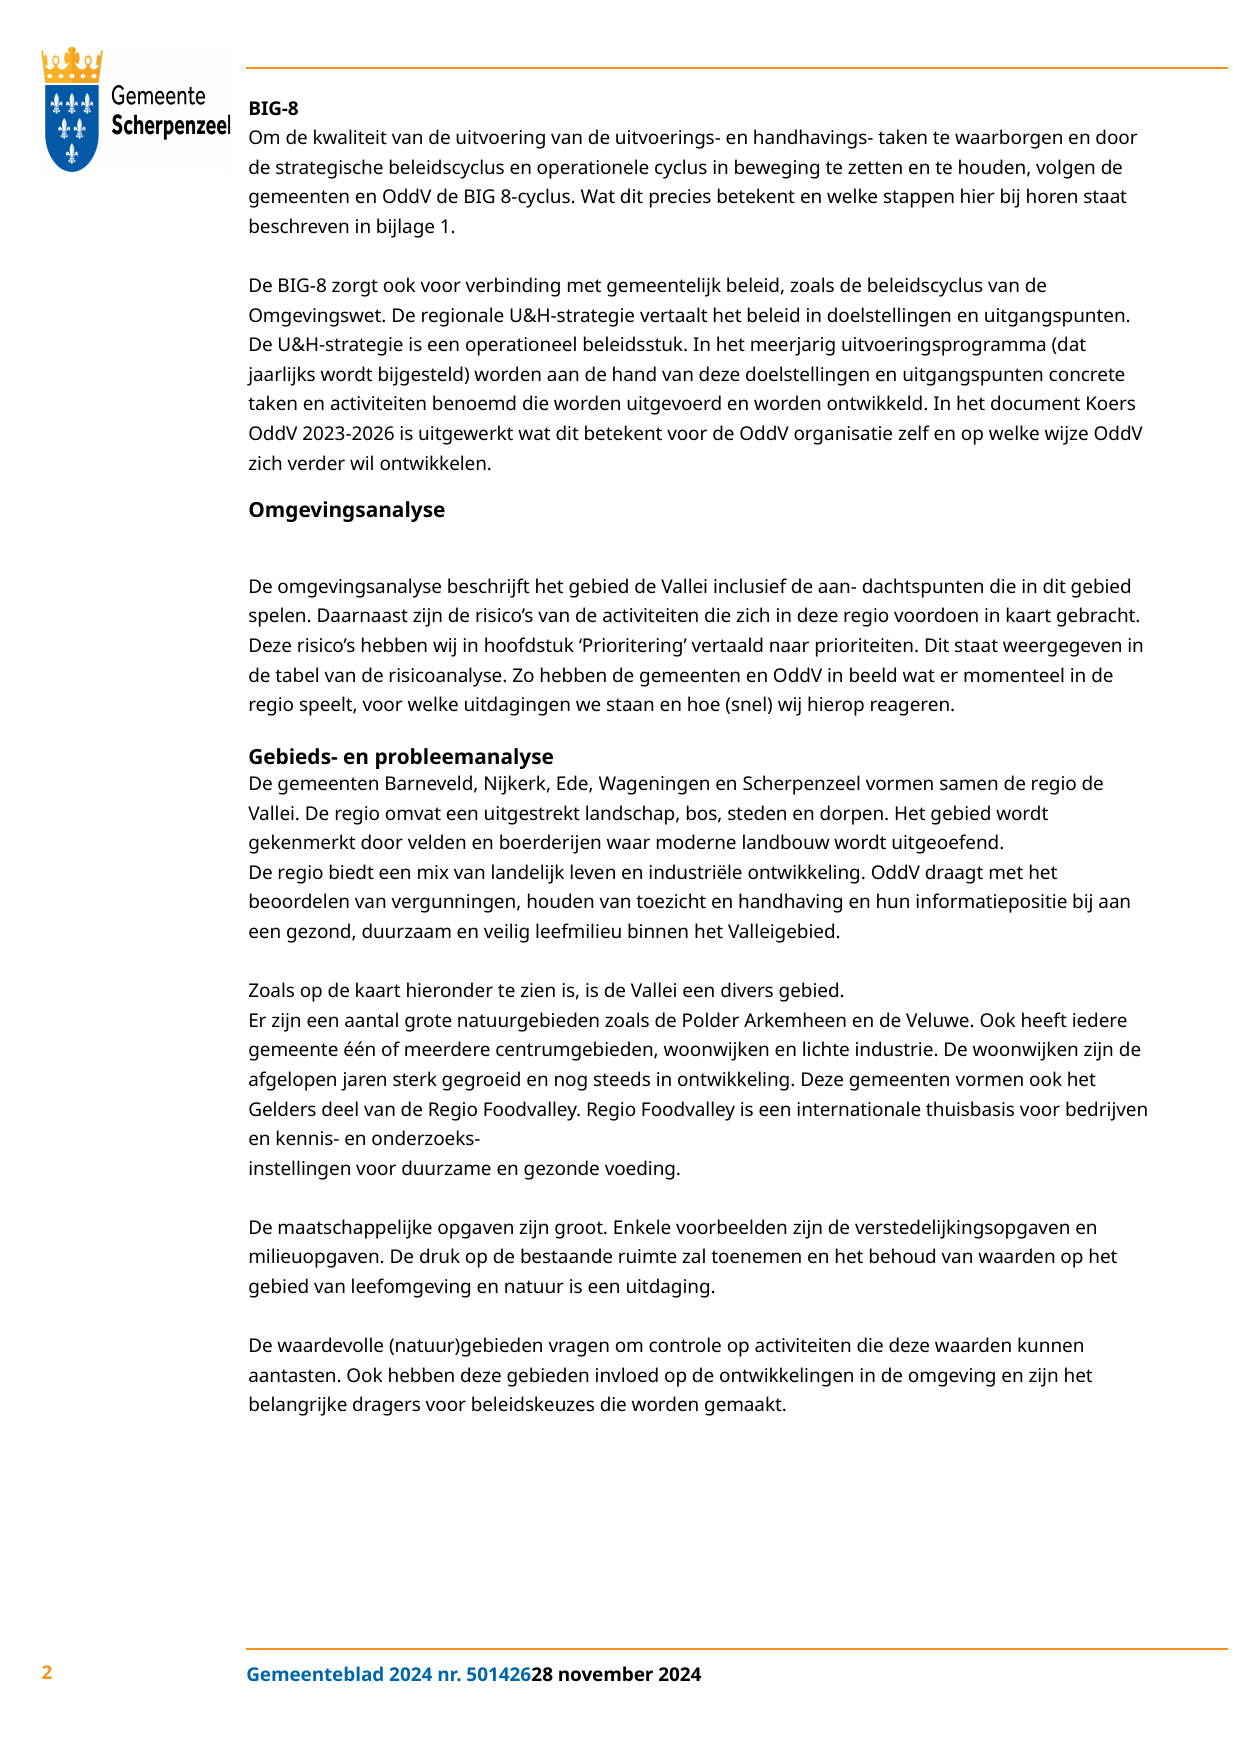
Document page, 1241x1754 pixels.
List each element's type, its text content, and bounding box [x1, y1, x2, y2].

text De waardevolle (natuur)gebieden vragen om controle op activiteiten die deze waarden kunnen aantasten. Ook hebben deze gebieden invloed op de ontwikkelingen in de omgeving en zijn het belangrijke dragers voor beleidskeuzes die worden gemaakt. [248, 1332, 1152, 1417]
text Er zijn een aantal grote natuurgebieden zoals de Polder Arkemheen en de Veluwe. Ook heeft iedere gemeente één of meerdere centrumgebieden, woonwijken en lichte industrie. De woonwijken zijn de afgelopen jaren sterk gegroeid en nog steeds in ontwikkeling. Deze gemeenten vormen ook het Gelders deel van de Regio Foodvalley. Regio Foodvalley is een internationale thuisbasis voor bedrijven en kennis- en onderzoeks- [248, 1007, 1152, 1151]
text De maatschappelijke opgaven zijn groot. Enkele voorbeelden zijn de verstedelijkingsopgaven en milieuopgaven. De druk op de bestaande ruimte zal toenemen en het behoud van waarden op het gebied van leefomgeving en natuur is een uitdaging. [248, 1214, 1152, 1299]
text Omgevingsanalyse [248, 495, 1152, 524]
text Zoals op de kaart hieronder te zien is, is de Vallei een divers gebied. [248, 977, 1152, 1003]
text Gebieds- en probleemanalyse [248, 742, 1152, 770]
picture [41, 47, 231, 172]
text De BIG-8 zorgt ook voor verbinding met gemeentelijk beleid, zoals de beleidscyclus van de Omgevingswet. De regionale U&H-strategie vertaalt het beleid in doelstellingen en uitgangspunten. De U&H-strategie is een operationeel beleidsstuk. In het meerjarig uitvoeringsprogramma (dat jaarlijks wordt bijgesteld) worden aan de hand van deze doelstellingen en uitgangspunten concrete taken en activiteiten benoemd die worden uitgevoerd en worden ontwikkeld. In het document Koers OddV 2023-2026 is uitgewerkt wat dit betekent voor de OddV organisatie zelf en op welke wijze OddV zich verder wil ontwikkelen. [248, 272, 1152, 476]
text De gemeenten Barneveld, Nijkerk, Ede, Wageningen en Scherpenzeel vormen samen de regio de Vallei. De regio omvat een uitgestrekt landschap, bos, steden en dorpen. Het gebied wordt gekenmerkt door velden en boerderijen waar moderne landbouw wordt uitgeoefend. [248, 770, 1152, 855]
text BIG-8 [248, 95, 1152, 121]
text Om de kwaliteit van de uitvoering van de uitvoerings- en handhavings- taken te waarborgen en door de strategische beleidscyclus en operationele cyclus in beweging te zetten en te houden, volgen de gemeenten en OddV de BIG 8-cyclus. Wat dit precies betekent en welke stappen hier bij horen staat beschreven in bijlage 1. [248, 124, 1152, 239]
text De regio biedt een mix van landelijk leven en industriële ontwikkeling. OddV draagt met het beoordelen van vergunningen, houden van toezicht en handhaving en hun informatiepositie bij aan een gezond, duurzaam en veilig leefmilieu binnen het Valleigebied. [248, 859, 1152, 944]
text instellingen voor duurzame en gezonde voeding. [248, 1155, 1152, 1181]
text De omgevingsanalyse beschrijft het gebied de Vallei inclusief de aan- dachtspunten die in dit gebied spelen. Daarnaast zijn de risico’s van de activiteiten die zich in deze regio voordoen in kaart gebracht. Deze risico’s hebben wij in hoofdstuk ‘Prioritering’ vertaald naar prioriteiten. Dit staat weergegeven in de tabel van de risicoanalyse. Zo hebben de gemeenten en OddV in beeld wat er momenteel in de regio speelt, voor welke uitdagingen we staan en hoe (snel) wij hierop reageren. [248, 573, 1152, 717]
